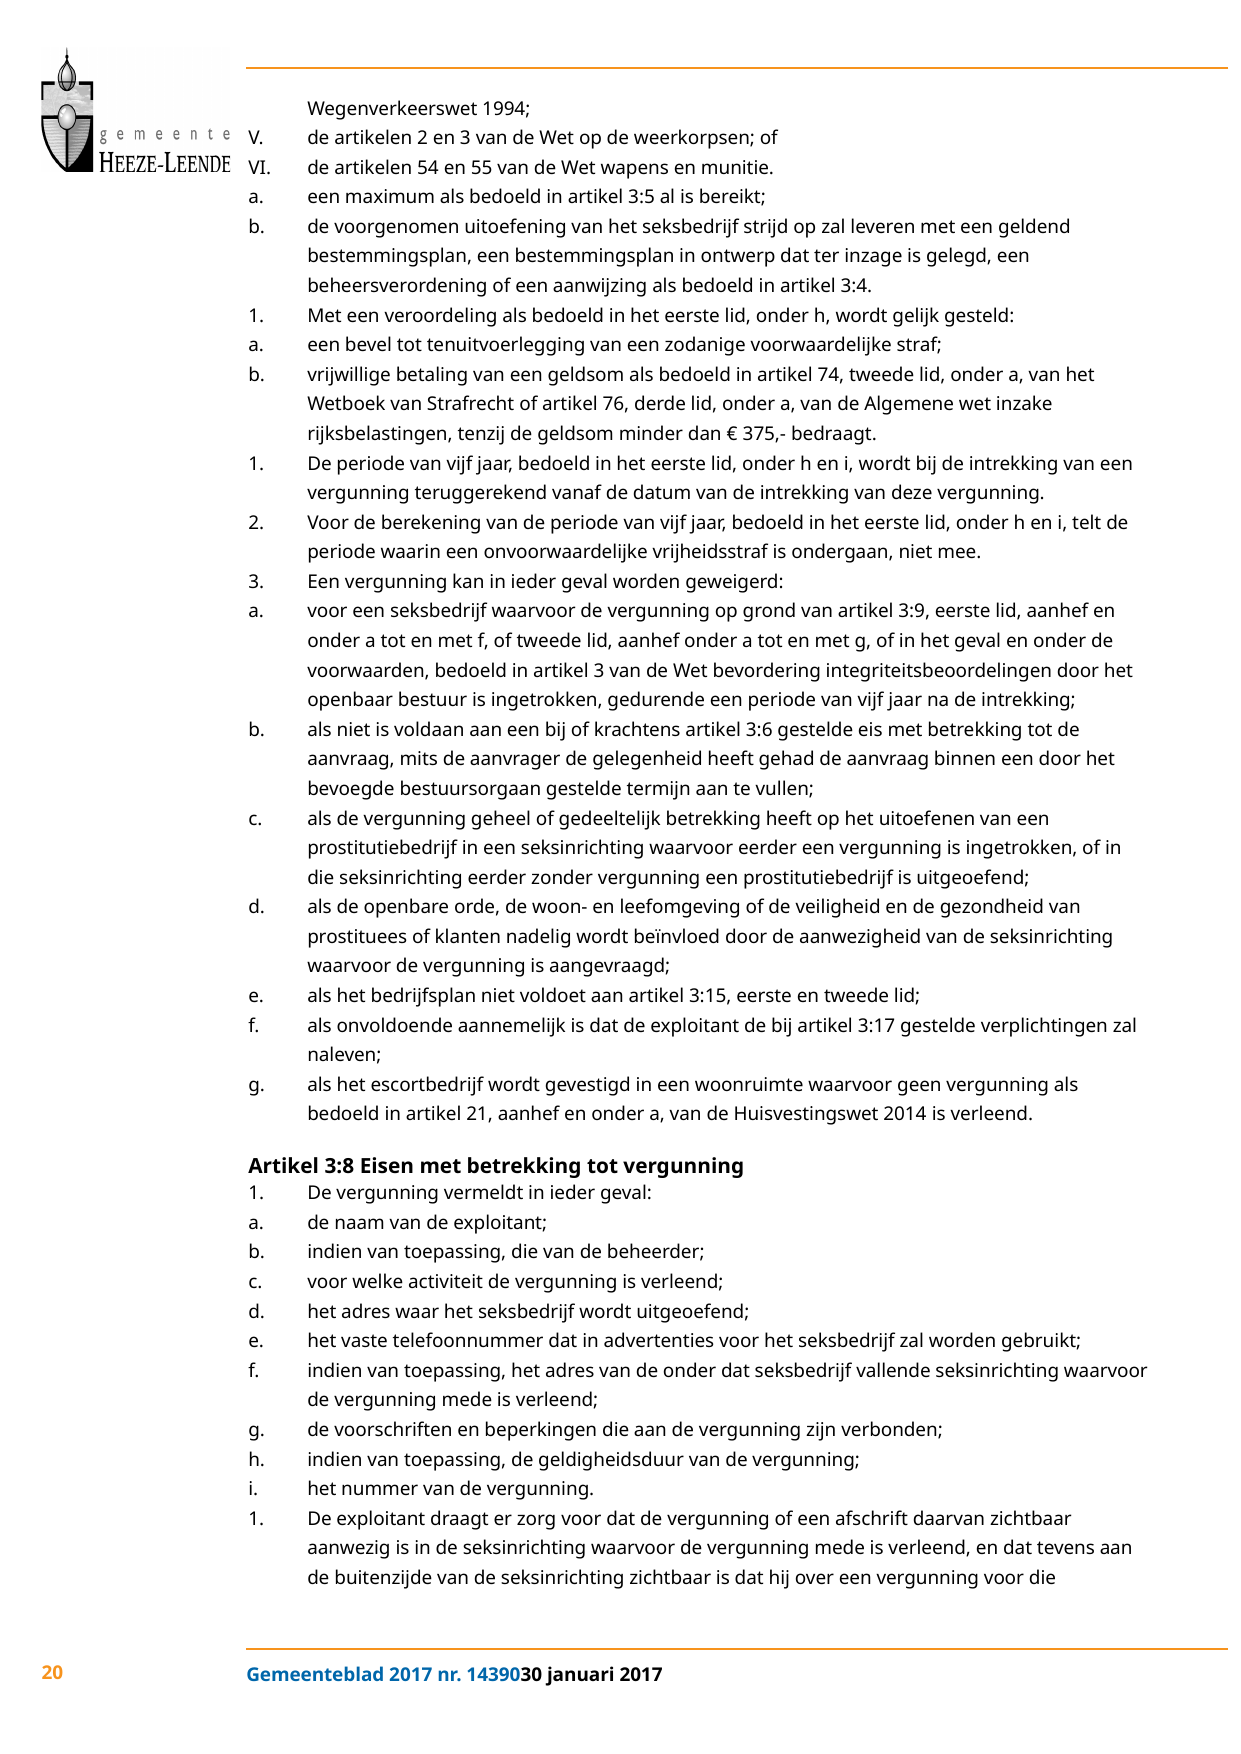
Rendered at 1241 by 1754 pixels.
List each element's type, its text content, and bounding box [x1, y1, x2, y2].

list indien van toepassing, het adres van de onder dat seksbedrijf vallende seksinrichting waarvoor de vergunning mede is verleend; [248, 1357, 1152, 1412]
list vrijwillige betaling van een geldsom als bedoeld in artikel 74, tweede lid, onder a, van het Wetboek van Strafrecht of artikel 76, derde lid, onder a, van de Algemene wet inzake rijksbelastingen, tenzij de geldsom minder dan € 375,- bedraagt. [248, 361, 1152, 446]
list als het bedrijfsplan niet voldoet aan artikel 3:15, eerste en tweede lid; [248, 982, 1152, 1008]
list als de openbare orde, de woon- en leefomgeving of de veiligheid en de gezondheid van prostituees of klanten nadelig wordt beïnvloed door de aanwezigheid van de seksinrichting waarvoor de vergunning is aangevraagd; [248, 893, 1152, 978]
list het vaste telefoonnummer dat in advertenties voor het seksbedrijf zal worden gebruikt; [248, 1327, 1152, 1353]
list de artikelen 2 en 3 van de Wet op de weerkorpsen; of [248, 124, 1152, 150]
list De exploitant draagt er zorg voor dat de vergunning of een afschrift daarvan zichtbaar aanwezig is in de seksinrichting waarvoor de vergunning mede is verleend, en dat tevens aan de buitenzijde van de seksinrichting zichtbaar is dat hij over een vergunning voor die [248, 1505, 1152, 1590]
list het adres waar het seksbedrijf wordt uitgeoefend; [248, 1298, 1152, 1323]
list het nummer van de vergunning. [248, 1475, 1152, 1501]
list De periode van vijf jaar, bedoeld in het eerste lid, onder h en i, wordt bij de intrekking van een vergunning teruggerekend vanaf de datum van de intrekking van deze vergunning. [248, 450, 1152, 505]
list de voorgenomen uitoefening van het seksbedrijf strijd op zal leveren met een geldend bestemmingsplan, een bestemmingsplan in ontwerp dat ter inzage is gelegd, een beheersverordening of een aanwijzing als bedoeld in artikel 3:4. [248, 213, 1152, 298]
text Artikel 3:8 Eisen met betrekking tot vergunning [248, 1151, 1152, 1179]
list als niet is voldaan aan een bij of krachtens artikel 3:6 gestelde eis met betrekking tot de aanvraag, mits de aanvrager de gelegenheid heeft gehad de aanvraag binnen een door het bevoegde bestuursorgaan gestelde termijn aan te vullen; [248, 716, 1152, 801]
list Met een veroordeling als bedoeld in het eerste lid, onder h, wordt gelijk gesteld: [248, 302, 1152, 328]
list indien van toepassing, die van de beheerder; [248, 1239, 1152, 1264]
list als onvoldoende aannemelijk is dat de exploitant de bij artikel 3:17 gestelde verplichtingen zal naleven; [248, 1012, 1152, 1067]
list een maximum als bedoeld in artikel 3:5 al is bereikt; [248, 183, 1152, 209]
list indien van toepassing, de geldigheidsduur van de vergunning; [248, 1446, 1152, 1471]
list voor een seksbedrijf waarvoor de vergunning op grond van artikel 3:9, eerste lid, aanhef en onder a tot en met f, of tweede lid, aanhef onder a tot en met g, of in het geval en onder de voorwaarden, bedoeld in artikel 3 van de Wet bevordering integriteitsbeoordelingen door het openbaar bestuur is ingetrokken, gedurende een periode van vijf jaar na de intrekking; [248, 598, 1152, 712]
list een bevel tot tenuitvoerlegging van een zodanige voorwaardelijke straf; [248, 331, 1152, 357]
list Wegenverkeerswet 1994; [248, 95, 1152, 121]
list Voor de berekening van de periode van vijf jaar, bedoeld in het eerste lid, onder h en i, telt de periode waarin een onvoorwaardelijke vrijheidsstraf is ondergaan, niet mee. [248, 509, 1152, 564]
list De vergunning vermeldt in ieder geval: [248, 1179, 1152, 1205]
list als de vergunning geheel of gedeeltelijk betrekking heeft op het uitoefenen van een prostitutiebedrijf in een seksinrichting waarvoor eerder een vergunning is ingetrokken, of in die seksinrichting eerder zonder vergunning een prostitutiebedrijf is uitgeoefend; [248, 805, 1152, 890]
picture [41, 47, 231, 172]
list de voorschriften en beperkingen die aan de vergunning zijn verbonden; [248, 1416, 1152, 1442]
list de naam van de exploitant; [248, 1209, 1152, 1235]
list als het escortbedrijf wordt gevestigd in een woonruimte waarvoor geen vergunning als bedoeld in artikel 21, aanhef en onder a, van de Huisvestingswet 2014 is verleend. [248, 1071, 1152, 1126]
list voor welke activiteit de vergunning is verleend; [248, 1268, 1152, 1294]
list de artikelen 54 en 55 van de Wet wapens en munitie. [248, 154, 1152, 180]
list Een vergunning kan in ieder geval worden geweigerd: [248, 568, 1152, 594]
